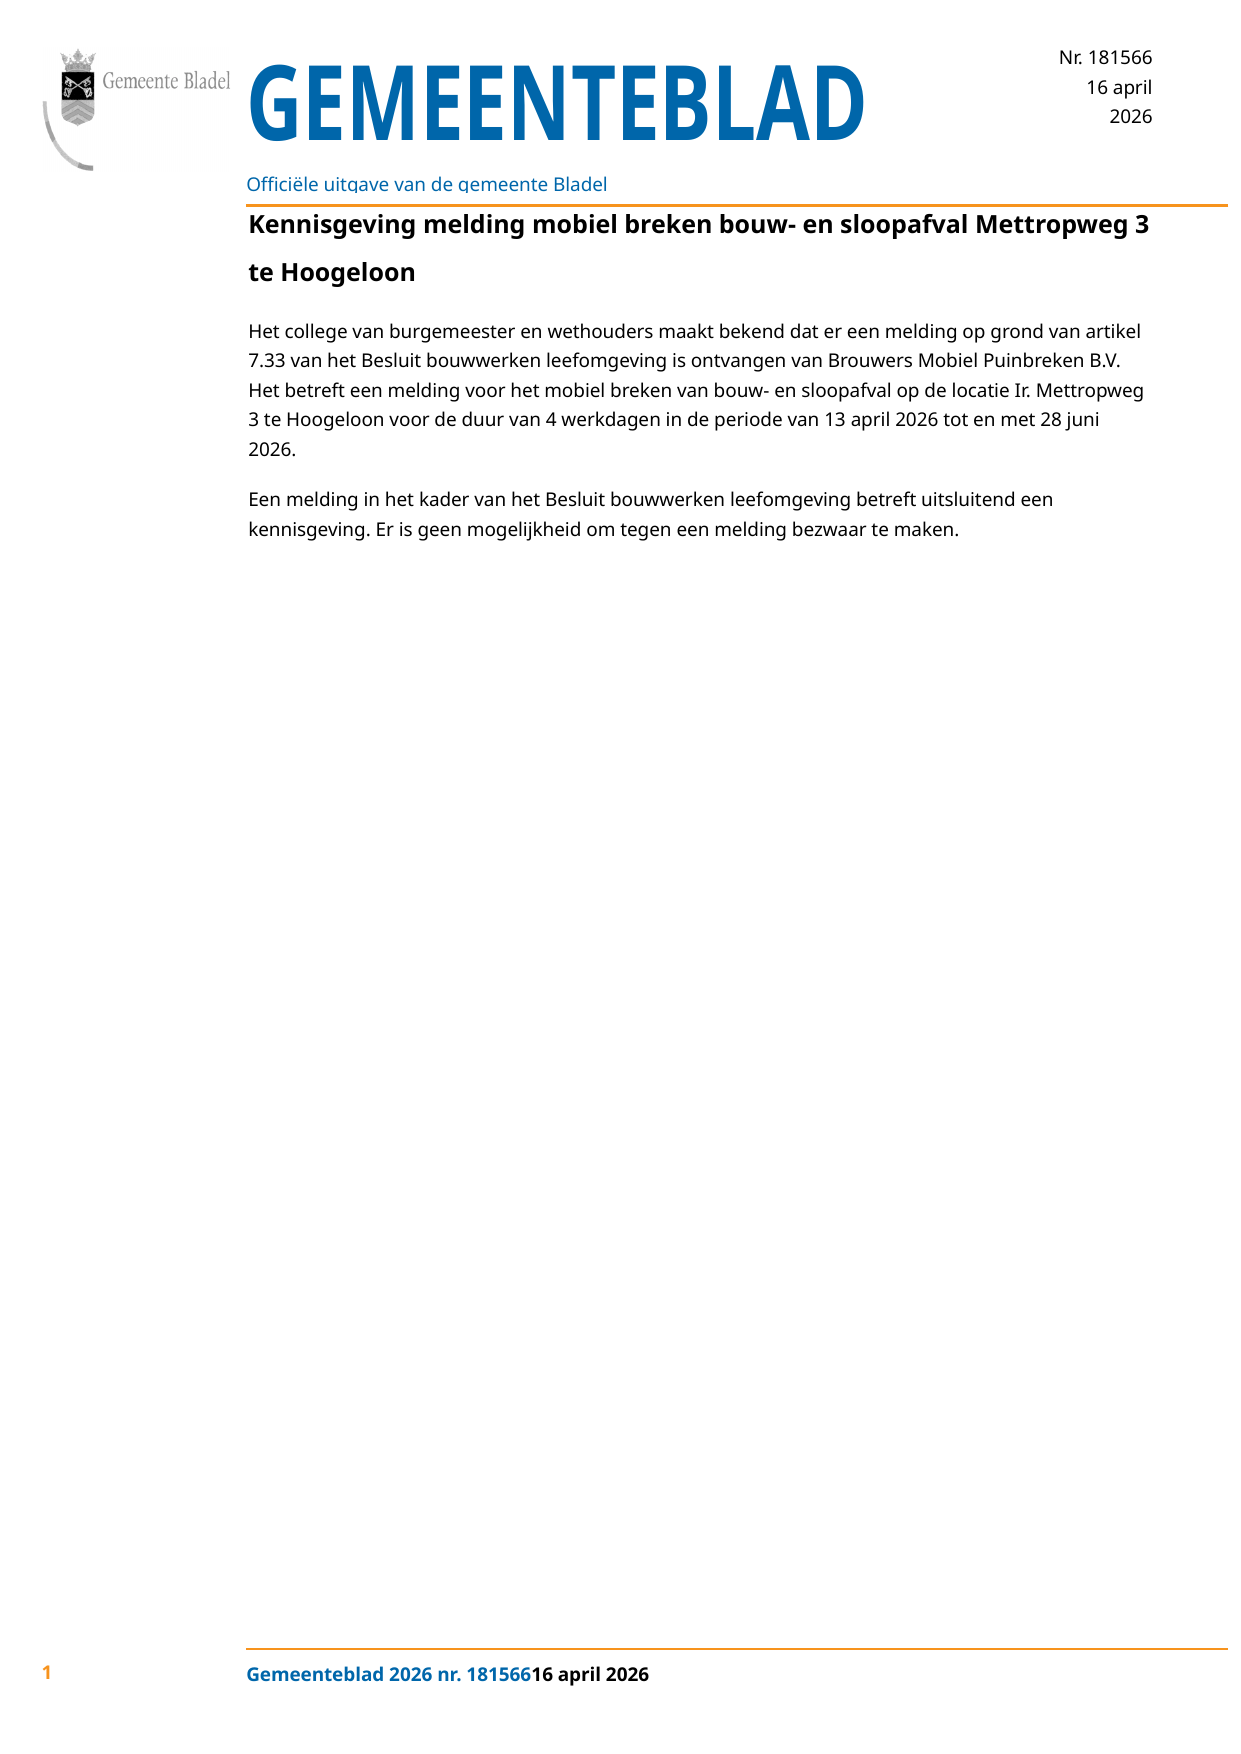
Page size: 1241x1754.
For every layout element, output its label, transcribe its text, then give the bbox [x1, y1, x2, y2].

picture [41, 47, 231, 172]
text Het college van burgemeester en wethouders maakt bekend dat er een melding op grond van artikel 7.33 van het Besluit bouwwerken leefomgeving is ontvangen van Brouwers Mobiel Puinbreken B.V. Het betreft een melding voor het mobiel breken van bouw- en sloopafval op de locatie Ir. Mettropweg 3 te Hoogeloon voor de duur van 4 werkdagen in de periode van 13 april 2026 tot en met 28 juni 2026. [248, 318, 1152, 462]
text Een melding in het kader van het Besluit bouwwerken leefomgeving betreft uitsluitend een kennisgeving. Er is geen mogelijkheid om tegen een melding bezwaar te maken. [248, 487, 1152, 542]
text Kennisgeving melding mobiel breken bouw- en sloopafval Mettropweg 3 te Hoogeloon [248, 207, 1152, 288]
